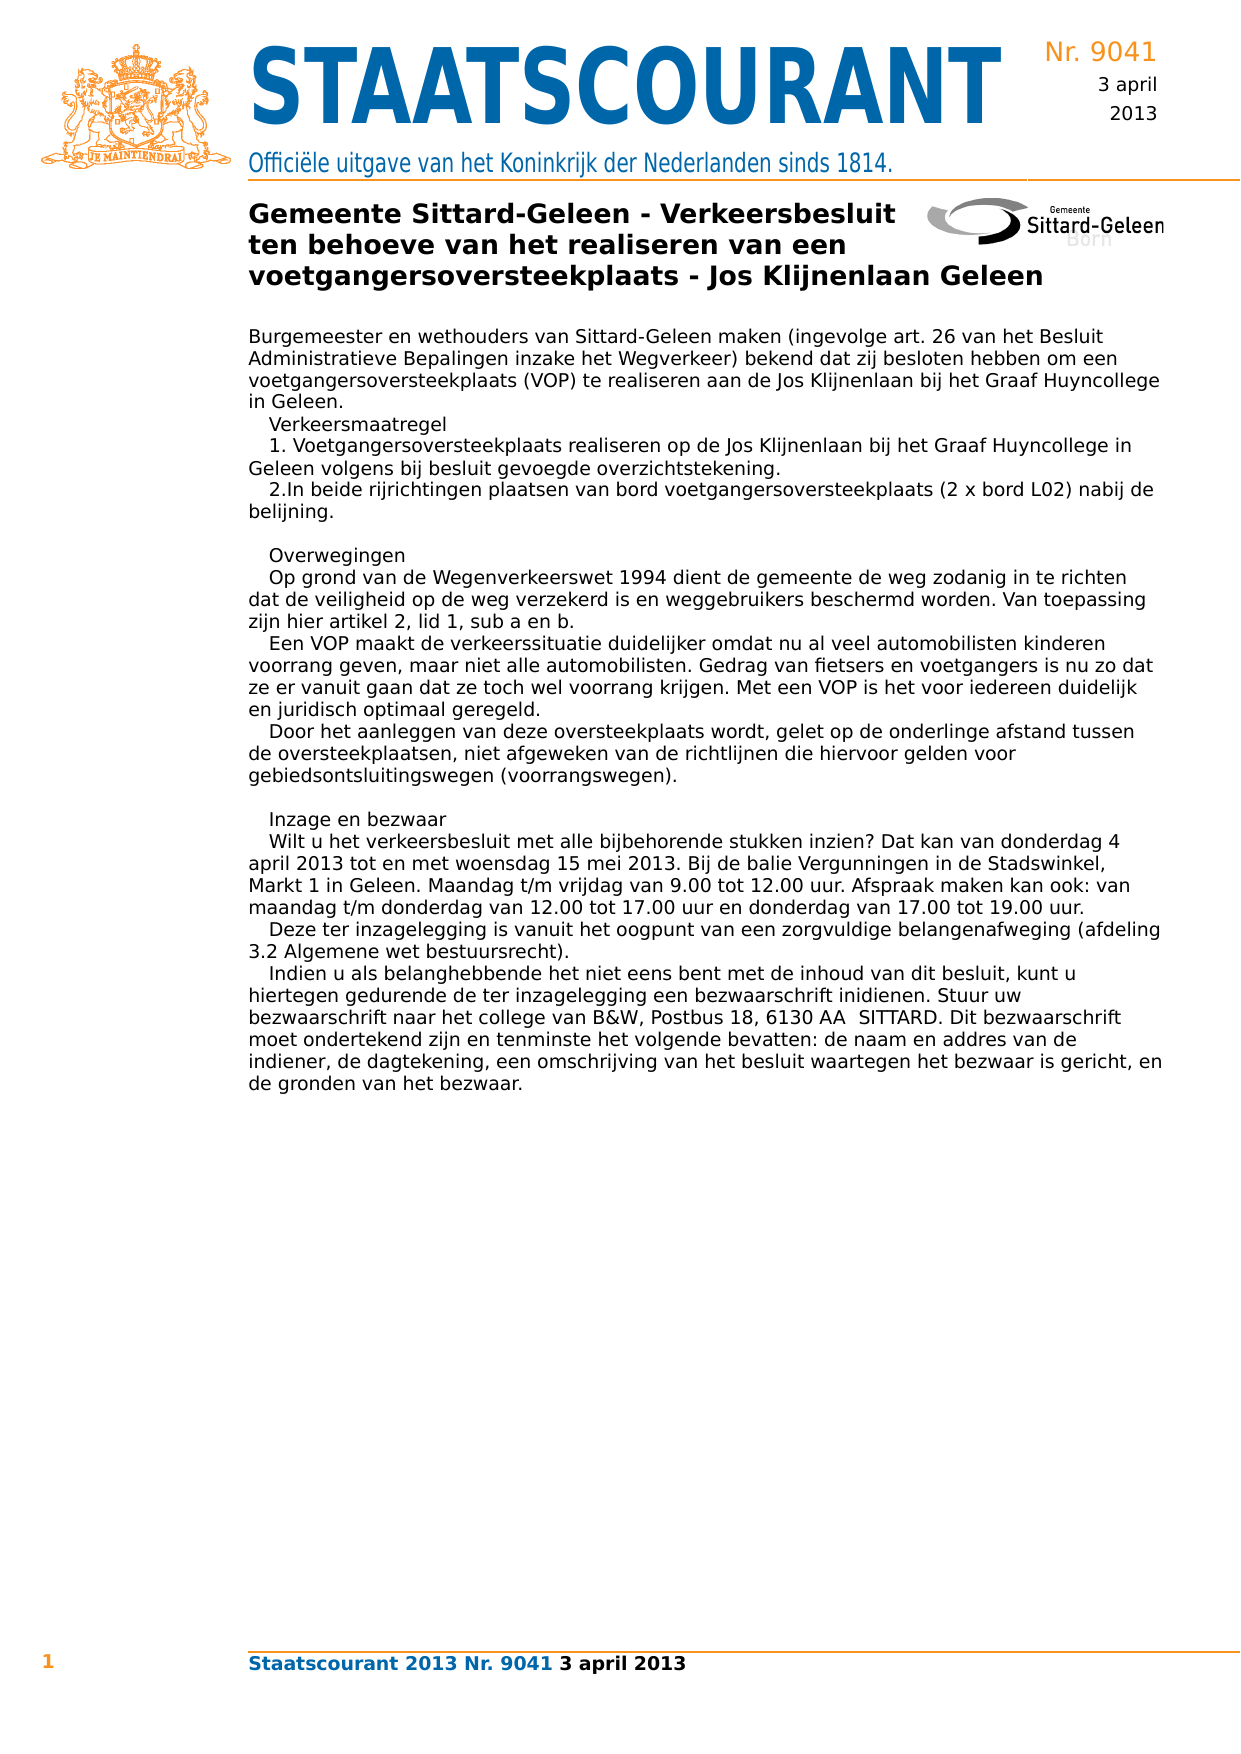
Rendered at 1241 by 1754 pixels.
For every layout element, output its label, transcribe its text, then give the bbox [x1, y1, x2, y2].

text Overwegingen [248, 545, 1163, 567]
text Inzage en bezwaar [248, 809, 1163, 831]
text Indien u als belanghebbende het niet eens bent met de inhoud van dit besluit, kunt u hiertegen gedurende de ter inzagelegging een bezwaarschrift inidienen. Stuur uw bezwaarschrift naar het college van B&W, Postbus 18, 6130 AA SITTARD. Dit bezwaarschrift moet ondertekend zijn en tenminste het volgende bevatten: de naam en addres van de indiener, de dagtekening, een omschrijving van het besluit waartegen het bezwaar is gericht, en de gronden van het bezwaar. [248, 963, 1163, 1095]
text Een VOP maakt de verkeerssituatie duidelijker omdat nu al veel automobilisten kinderen voorrang geven, maar niet alle automobilisten. Gedrag van fietsers en voetgangers is nu zo dat ze er vanuit gaan dat ze toch wel voorrang krijgen. Met een VOP is het voor iedereen duidelijk en juridisch optimaal geregeld. [248, 633, 1163, 721]
subtitle Gemeente Sittard-Geleen - Verkeersbesluit ten behoeve van het realiseren van een voetgangersoversteekplaats - Jos Klijnenlaan Geleen [248, 199, 1163, 292]
text 2.In beide rijrichtingen plaatsen van bord voetgangersoversteekplaats (2 x bord L02) nabij de belijning. [248, 479, 1163, 523]
text Verkeersmaatregel [248, 413, 1163, 435]
text Burgemeester en wethouders van Sittard-Geleen maken (ingevolge art. 26 van het Besluit Administratieve Bepalingen inzake het Wegverkeer) bekend dat zij besloten hebben om een voetgangersoversteekplaats (VOP) te realiseren aan de Jos Klijnenlaan bij het Graaf Huyncollege in Geleen. [248, 326, 1163, 413]
picture [927, 198, 1164, 246]
text 1. Voetgangersoversteekplaats realiseren op de Jos Klijnenlaan bij het Graaf Huyncollege in Geleen volgens bij besluit gevoegde overzichtstekening. [248, 435, 1163, 479]
text Door het aanleggen van deze oversteekplaats wordt, gelet op de onderlinge afstand tussen de oversteekplaatsen, niet afgeweken van de richtlijnen die hiervoor gelden voor gebiedsontsluitingswegen (voorrangswegen). [248, 721, 1163, 787]
text Wilt u het verkeersbesluit met alle bijbehorende stukken inzien? Dat kan van donderdag 4 april 2013 tot en met woensdag 15 mei 2013. Bij de balie Vergunningen in de Stadswinkel, Markt 1 in Geleen. Maandag t/m vrijdag van 9.00 tot 12.00 uur. Afspraak maken kan ook: van maandag t/m donderdag van 12.00 tot 17.00 uur en donderdag van 17.00 tot 19.00 uur. [248, 831, 1163, 919]
text Op grond van de Wegenverkeerswet 1994 dient de gemeente de weg zodanig in te richten dat de veiligheid op de weg verzekerd is en weggebruikers beschermd worden. Van toepassing zijn hier artikel 2, lid 1, sub a en b. [248, 567, 1163, 633]
picture [41, 44, 231, 169]
text Deze ter inzagelegging is vanuit het oogpunt van een zorgvuldige belangenafweging (afdeling 3.2 Algemene wet bestuursrecht). [248, 919, 1163, 963]
